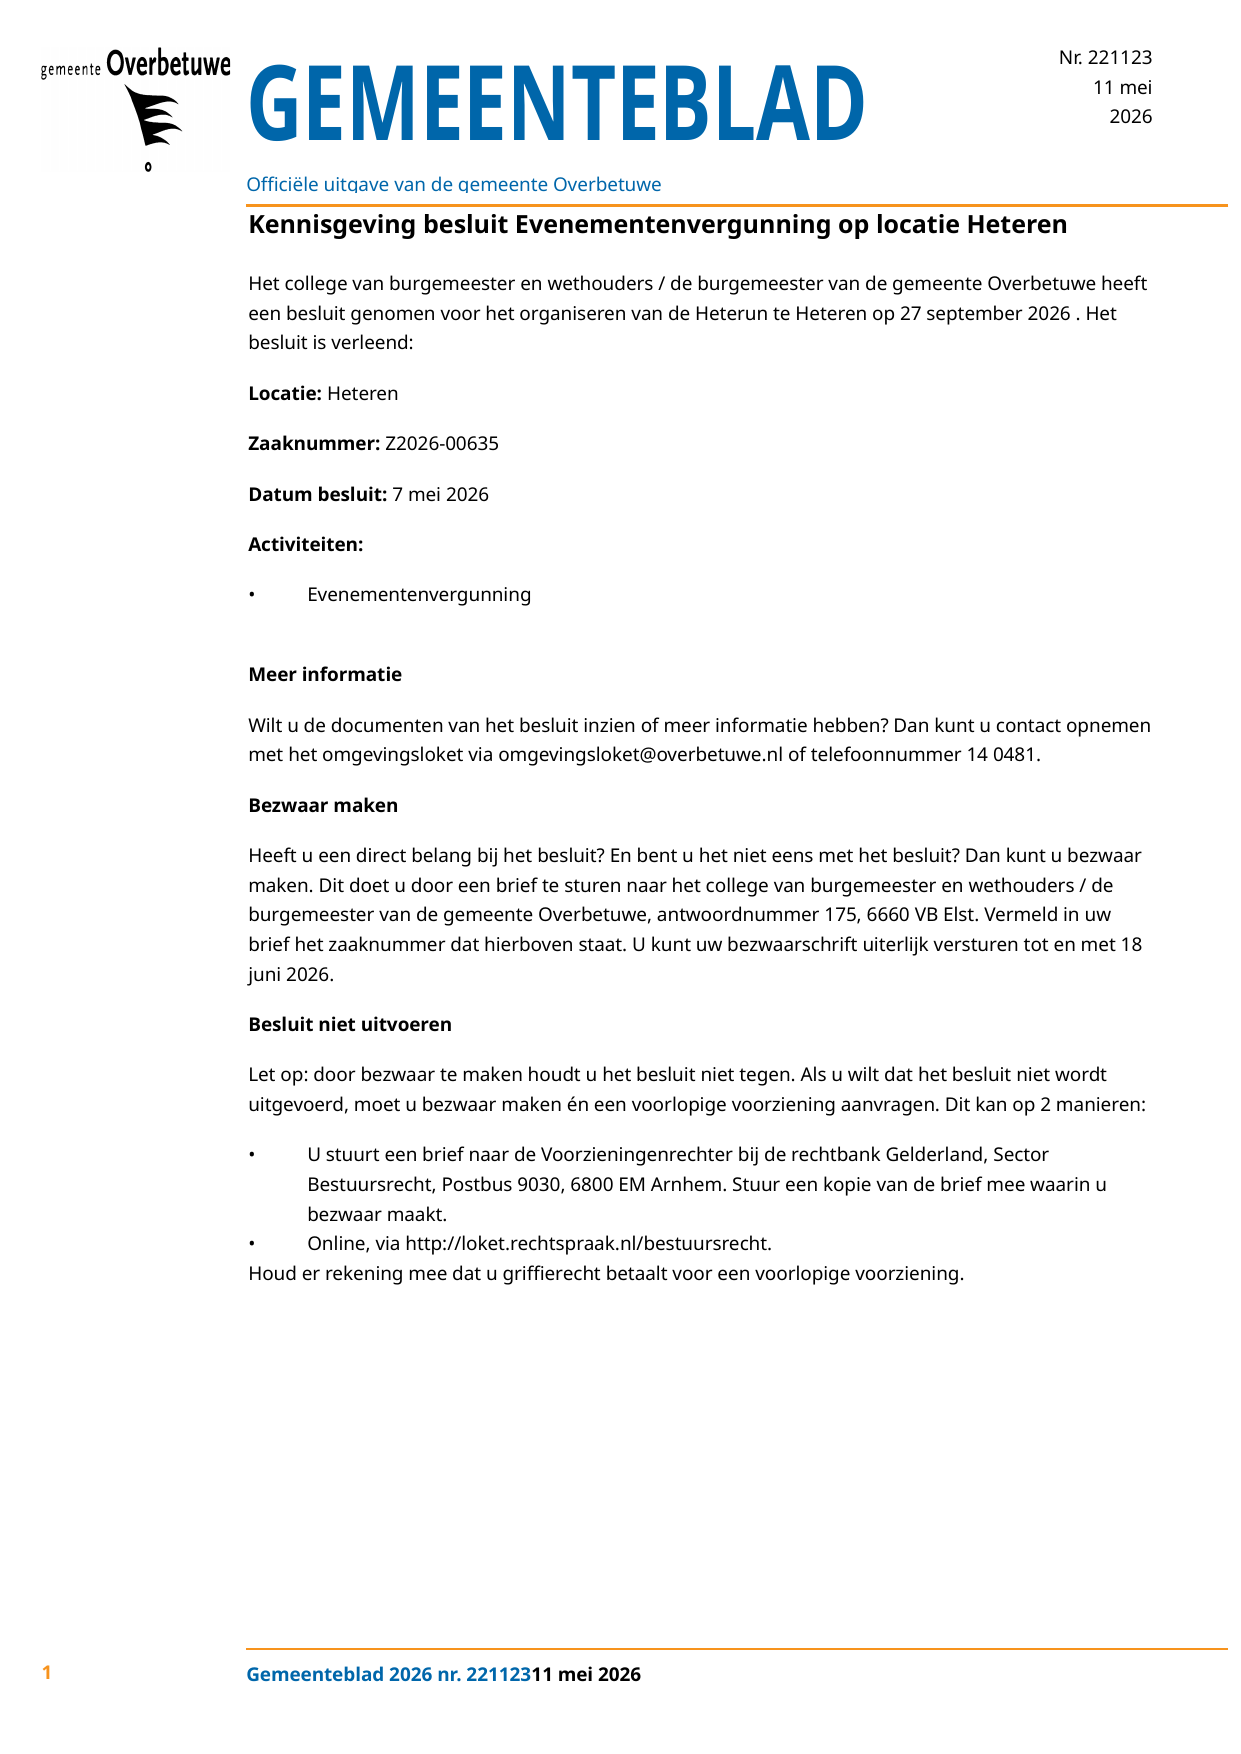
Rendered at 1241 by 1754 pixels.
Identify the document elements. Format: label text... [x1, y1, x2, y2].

picture [41, 47, 231, 172]
text Houd er rekening mee dat u griffierecht betaalt voor een voorlopige voorziening. [248, 1260, 1152, 1286]
text Bezwaar maken [248, 792, 1152, 818]
text Kennisgeving besluit Evenementenvergunning op locatie Heteren [248, 207, 1152, 241]
text Locatie: Heteren [248, 380, 1152, 406]
text Activiteiten: [248, 531, 1152, 557]
text Wilt u de documenten van het besluit inzien of meer informatie hebben? Dan kunt u contact opnemen met het omgevingsloket via omgevingsloket@overbetuwe.nl of telefoonnummer 14 0481. [248, 712, 1152, 767]
list U stuurt een brief naar de Voorzieningenrechter bij de rechtbank Gelderland, Sector Bestuursrecht, Postbus 9030, 6800 EM Arnhem. Stuur een kopie van de brief mee waarin u bezwaar maakt. [248, 1142, 1152, 1226]
text Meer informatie [248, 662, 1152, 687]
list Evenementenvergunning [248, 582, 1152, 607]
text Het college van burgemeester en wethouders / de burgemeester van de gemeente Overbetuwe heeft een besluit genomen voor het organiseren van de Heterun te Heteren op 27 september 2026 . Het besluit is verleend: [248, 270, 1152, 355]
text Besluit niet uitvoeren [248, 1011, 1152, 1037]
text Let op: door bezwaar te maken houdt u het besluit niet tegen. Als u wilt dat het besluit niet wordt uitgevoerd, moet u bezwaar maken én een voorlopige voorziening aanvragen. Dit kan op 2 manieren: [248, 1062, 1152, 1117]
text Zaaknummer: Z2026-00635 [248, 430, 1152, 456]
list Online, via http://loket.rechtspraak.nl/bestuursrecht. [248, 1230, 1152, 1256]
text Heeft u een direct belang bij het besluit? En bent u het niet eens met het besluit? Dan kunt u bezwaar maken. Dit doet u door een brief te sturen naar het college van burgemeester en wethouders / de burgemeester van de gemeente Overbetuwe, antwoordnummer 175, 6660 VB Elst. Vermeld in uw brief het zaaknummer dat hierboven staat. U kunt uw bezwaarschrift uiterlijk versturen tot en met 18 juni 2026. [248, 842, 1152, 986]
text Datum besluit: 7 mei 2026 [248, 481, 1152, 506]
